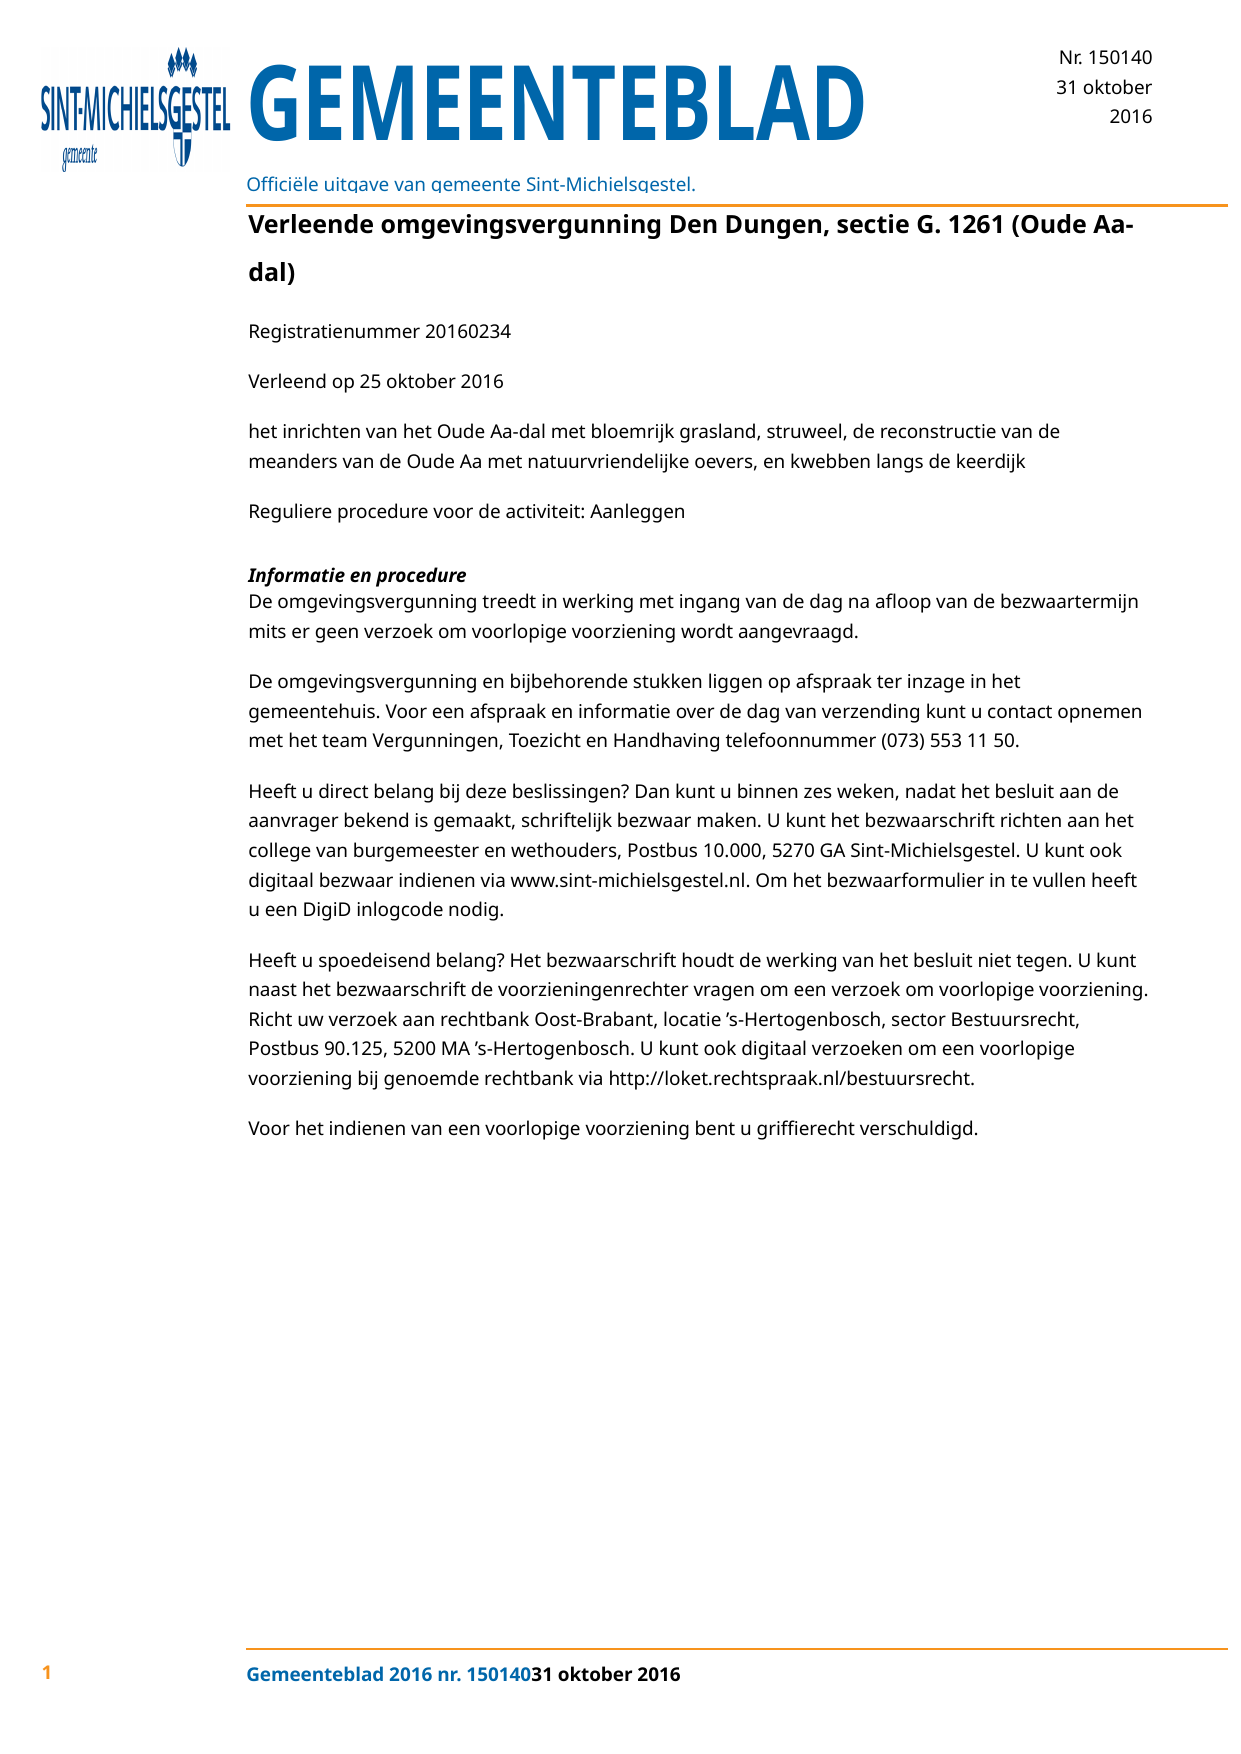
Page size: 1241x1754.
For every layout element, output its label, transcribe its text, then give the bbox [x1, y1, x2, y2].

text Informatie en procedure [248, 563, 1152, 588]
text Verleend op 25 oktober 2016 [248, 368, 1152, 394]
text Reguliere procedure voor de activiteit: Aanleggen [248, 499, 1152, 524]
text Voor het indienen van een voorlopige voorziening bent u griffierecht verschuldigd. [248, 1116, 1152, 1141]
text het inrichten van het Oude Aa-dal met bloemrijk grasland, struweel, de reconstructie van de meanders van de Oude Aa met natuurvriendelijke oevers, en kwebben langs de keerdijk [248, 419, 1152, 474]
text Heeft u spoedeisend belang? Het bezwaarschrift houdt de werking van het besluit niet tegen. U kunt naast het bezwaarschrift de voorzieningenrechter vragen om een verzoek om voorlopige voorziening. Richt uw verzoek aan rechtbank Oost-Brabant, locatie ’s-Hertogenbosch, sector Bestuursrecht, Postbus 90.125, 5200 MA ’s-Hertogenbosch. U kunt ook digitaal verzoeken om een voorlopige voorziening bij genoemde rechtbank via http://loket.rechtspraak.nl/bestuursrecht. [248, 947, 1152, 1091]
picture [41, 47, 231, 172]
text De omgevingsvergunning en bijbehorende stukken liggen op afspraak ter inzage in het gemeentehuis. Voor een afspraak en informatie over de dag van verzending kunt u contact opnemen met het team Vergunningen, Toezicht en Handhaving telefoonnummer (073) 553 11 50. [248, 668, 1152, 753]
text De omgevingsvergunning treedt in werking met ingang van de dag na afloop van de bezwaartermijn mits er geen verzoek om voorlopige voorziening wordt aangevraagd. [248, 588, 1152, 644]
text Registratienummer 20160234 [248, 318, 1152, 344]
text Heeft u direct belang bij deze beslissingen? Dan kunt u binnen zes weken, nadat het besluit aan de aanvrager bekend is gemaakt, schriftelijk bezwaar maken. U kunt het bezwaarschrift richten aan het college van burgemeester en wethouders, Postbus 10.000, 5270 GA Sint-Michielsgestel. U kunt ook digitaal bezwaar indienen via www.sint-michielsgestel.nl. Om het bezwaarformulier in te vullen heeft u een DigiD inlogcode nodig. [248, 778, 1152, 922]
text Verleende omgevingsvergunning Den Dungen, sectie G. 1261 (Oude Aa-dal) [248, 207, 1152, 288]
